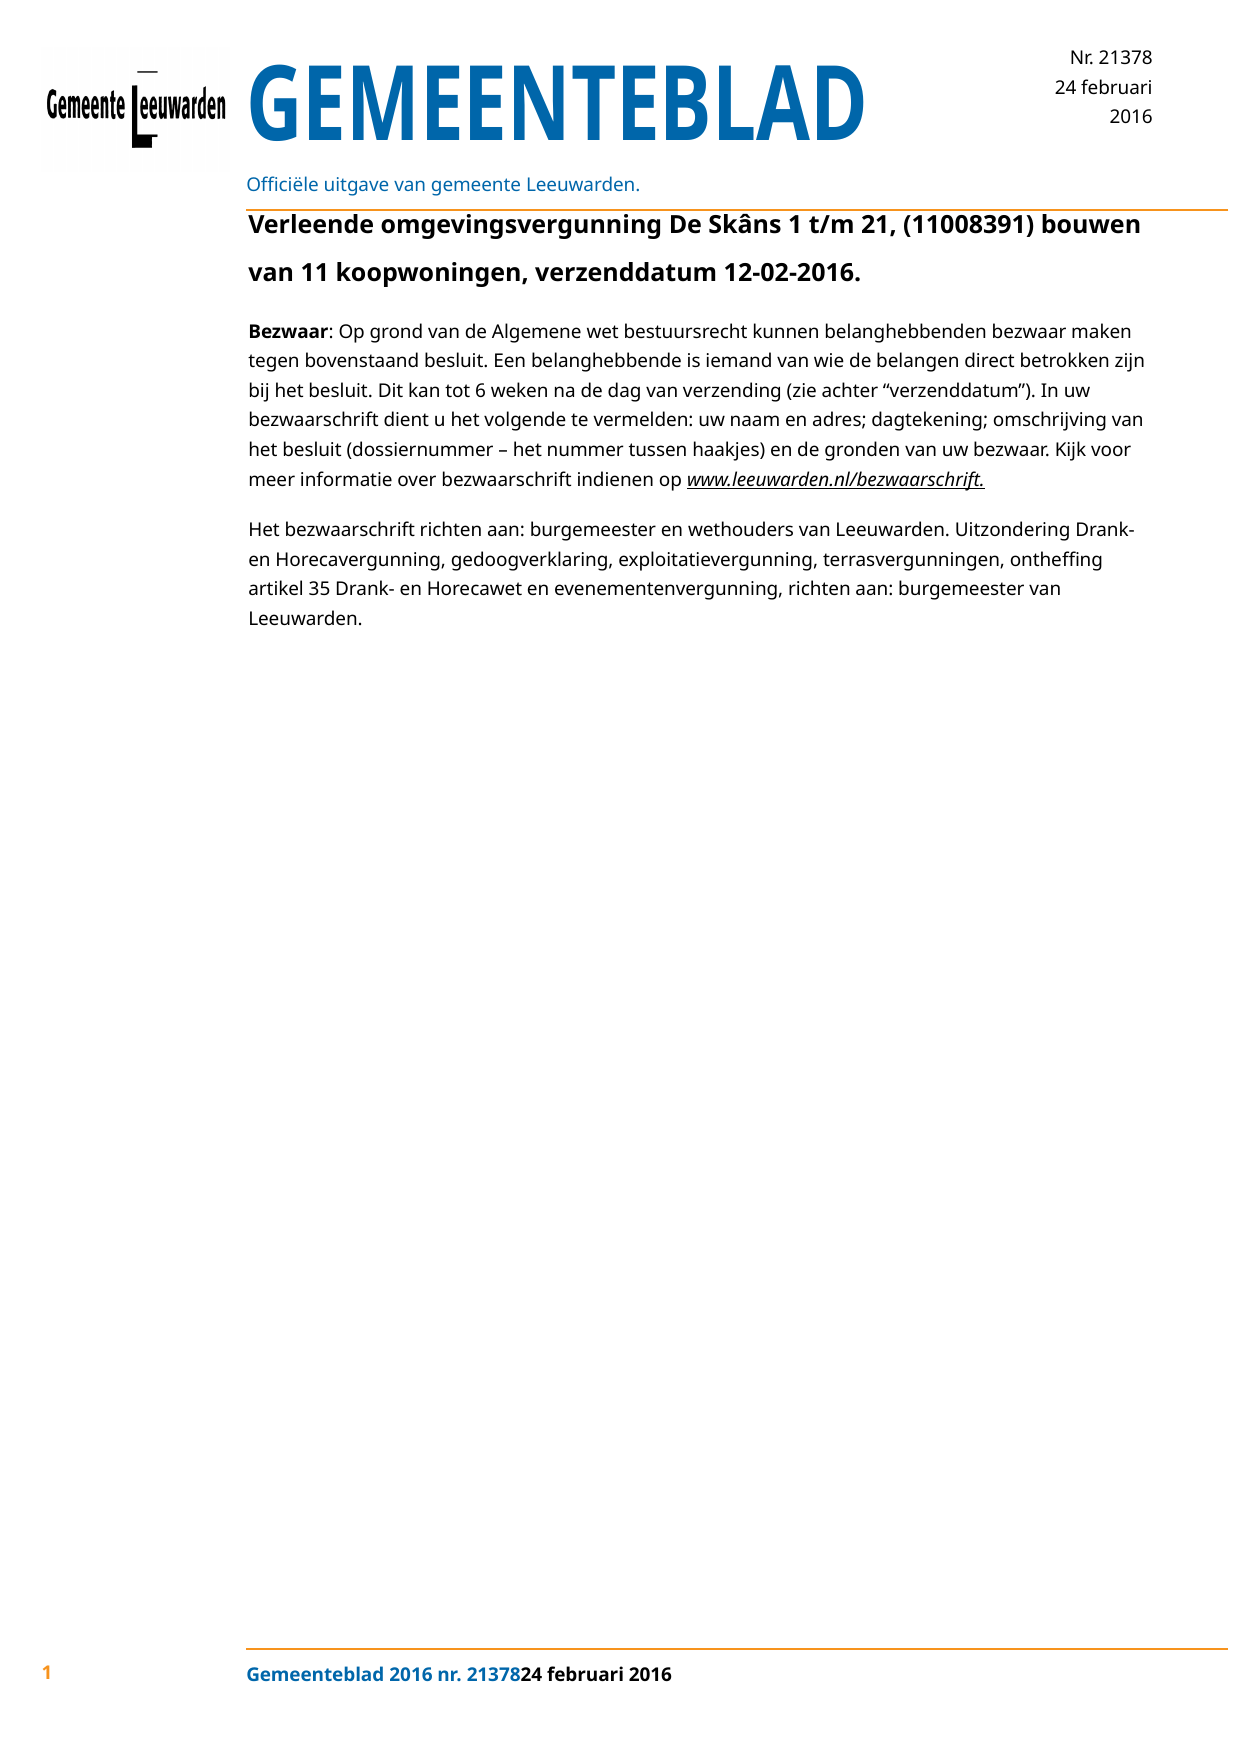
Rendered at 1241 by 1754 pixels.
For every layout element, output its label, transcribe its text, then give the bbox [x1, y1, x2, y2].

text Bezwaar: Op grond van de Algemene wet bestuursrecht kunnen belanghebbenden bezwaar maken tegen bovenstaand besluit. Een belanghebbende is iemand van wie de belangen direct betrokken zijn bij het besluit. Dit kan tot 6 weken na de dag van verzending (zie achter “verzenddatum”). In uw bezwaarschrift dient u het volgende te vermelden: uw naam en adres; dagtekening; omschrijving van het besluit (dossiernummer – het nummer tussen haakjes) en de gronden van uw bezwaar. Kijk voor meer informatie over bezwaarschrift indienen op www.leeuwarden.nl/bezwaarschrift. [248, 318, 1152, 492]
picture [41, 47, 231, 172]
text Het bezwaarschrift richten aan: burgemeester en wethouders van Leeuwarden. Uitzondering Drank- en Horecavergunning, gedoogverklaring, exploitatievergunning, terrasvergunningen, ontheffing artikel 35 Drank- en Horecawet en evenementenvergunning, richten aan: burgemeester van Leeuwarden. [248, 516, 1152, 631]
text Verleende omgevingsvergunning De Skâns 1 t/m 21, (11008391) bouwen van 11 koopwoningen, verzenddatum 12-02-2016. [248, 211, 1152, 288]
